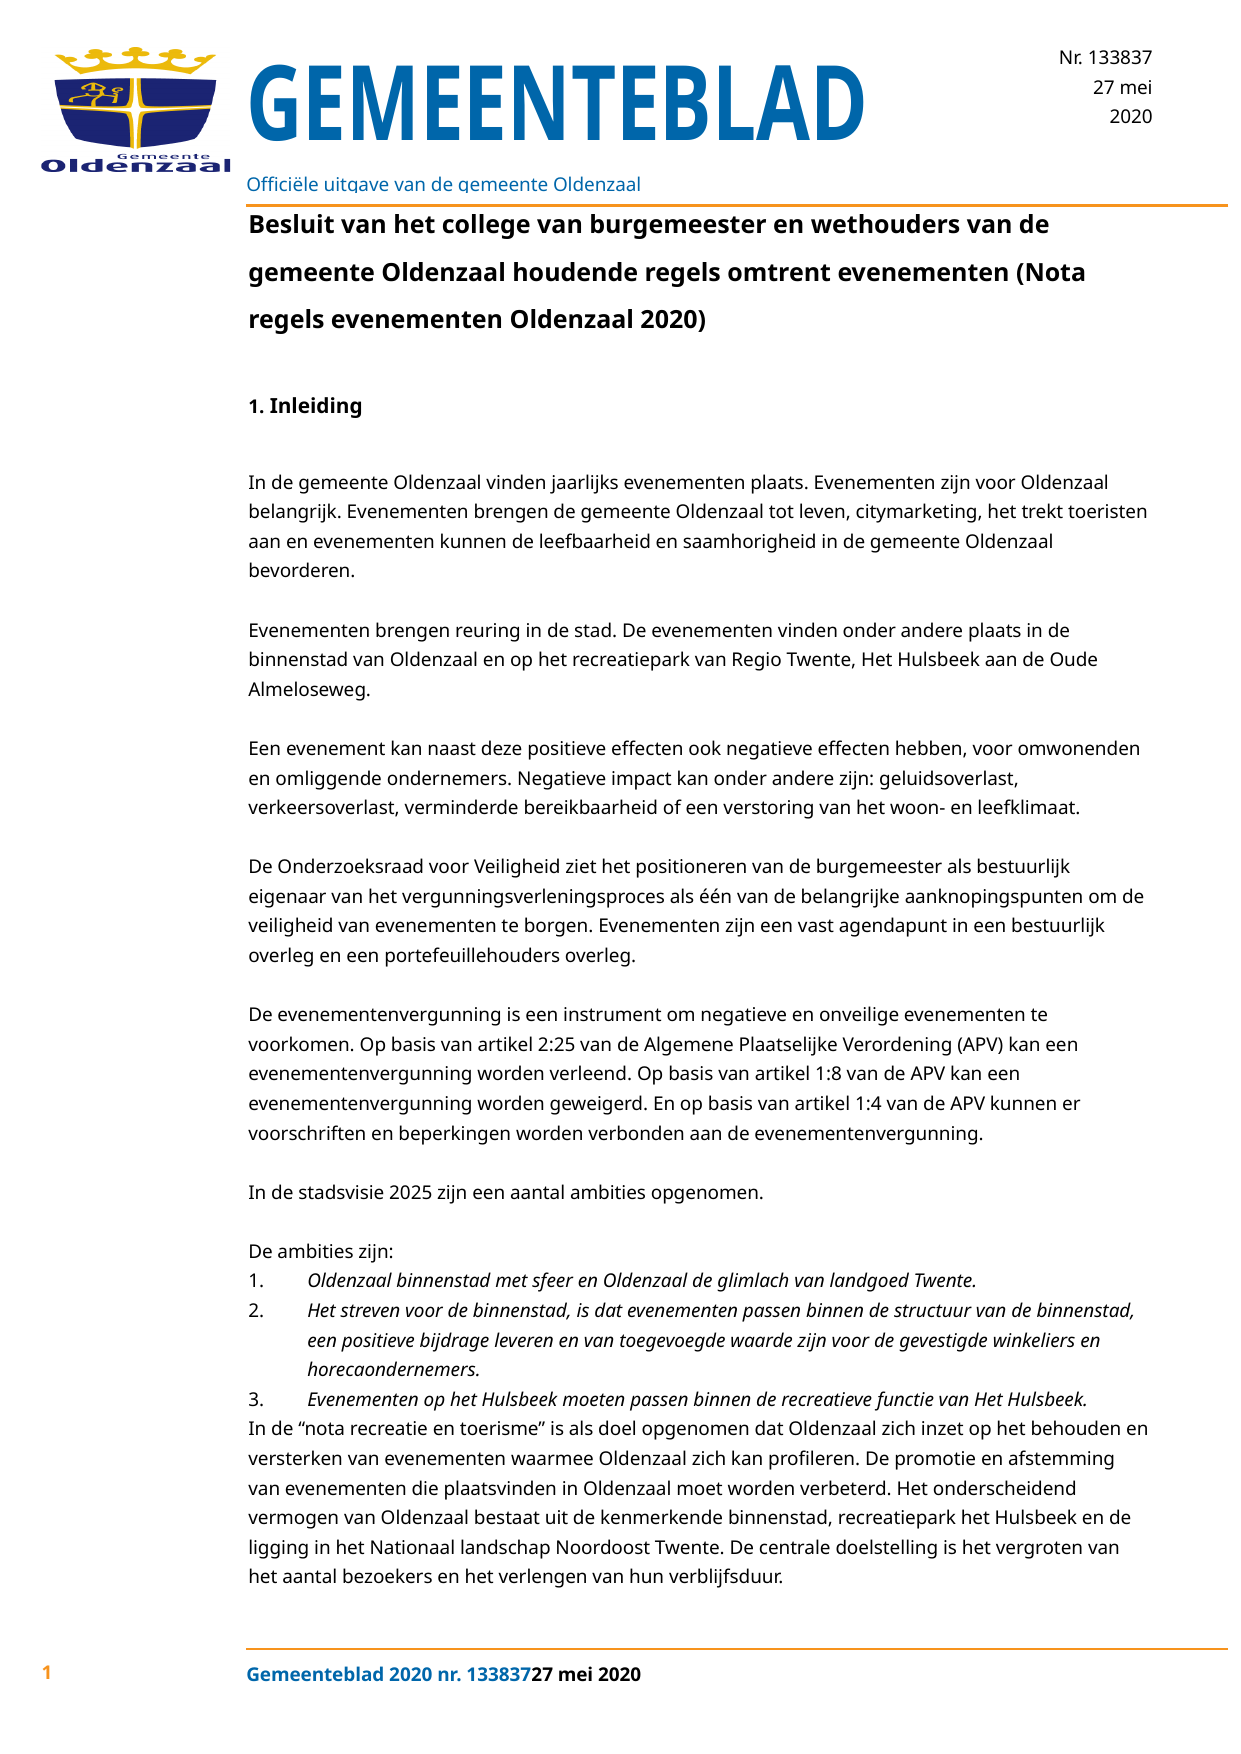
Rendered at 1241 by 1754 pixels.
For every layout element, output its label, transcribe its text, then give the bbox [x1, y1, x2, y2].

text De Onderzoeksraad voor Veiligheid ziet het positioneren van de burgemeester als bestuurlijk eigenaar van het vergunningsverleningsproces als één van de belangrijke aanknopingspunten om de veiligheid van evenementen te borgen. Evenementen zijn een vast agendapunt in een bestuurlijk overleg en een portefeuillehouders overleg. [248, 853, 1152, 968]
text In de stadsvisie 2025 zijn een aantal ambities opgenomen. [248, 1179, 1152, 1205]
text In de gemeente Oldenzaal vinden jaarlijks evenementen plaats. Evenementen zijn voor Oldenzaal belangrijk. Evenementen brengen de gemeente Oldenzaal tot leven, citymarketing, het trekt toeristen aan en evenementen kunnen de leefbaarheid en saamhorigheid in de gemeente Oldenzaal bevorderen. [248, 469, 1152, 583]
picture [41, 47, 231, 172]
text De evenementenvergunning is een instrument om negatieve en onveilige evenementen te voorkomen. Op basis van artikel 2:25 van de Algemene Plaatselijke Verordening (APV) kan een evenementenvergunning worden verleend. Op basis van artikel 1:8 van de APV kan een evenementenvergunning worden geweigerd. En op basis van artikel 1:4 van de APV kunnen er voorschriften en beperkingen worden verbonden aan de evenementenvergunning. [248, 1001, 1152, 1146]
text In de “nota recreatie en toerisme” is als doel opgenomen dat Oldenzaal zich inzet op het behouden en versterken van evenementen waarmee Oldenzaal zich kan profileren. De promotie en afstemming van evenementen die plaatsvinden in Oldenzaal moet worden verbeterd. Het onderscheidend vermogen van Oldenzaal bestaat uit de kenmerkende binnenstad, recreatiepark het Hulsbeek en de ligging in het Nationaal landschap Noordoost Twente. De centrale doelstelling is het vergroten van het aantal bezoekers en het verlengen van hun verblijfsduur. [248, 1416, 1152, 1589]
text 1. Inleiding [248, 391, 1152, 420]
list Oldenzaal binnenstad met sfeer en Oldenzaal de glimlach van landgoed Twente. [248, 1268, 1152, 1293]
text De ambities zijn: [248, 1238, 1152, 1264]
text Besluit van het college van burgemeester en wethouders van de gemeente Oldenzaal houdende regels omtrent evenementen (Nota regels evenementen Oldenzaal 2020) [248, 207, 1152, 336]
list Evenementen op het Hulsbeek moeten passen binnen de recreatieve functie van Het Hulsbeek. [248, 1386, 1152, 1412]
list Het streven voor de binnenstad, is dat evenementen passen binnen de structuur van de binnenstad, een positieve bijdrage leveren en van toegevoegde waarde zijn voor de gevestigde winkeliers en horecaondernemers. [248, 1297, 1152, 1382]
text Evenementen brengen reuring in de stad. De evenementen vinden onder andere plaats in de binnenstad van Oldenzaal en op het recreatiepark van Regio Twente, Het Hulsbeek aan de Oude Almeloseweg. [248, 617, 1152, 702]
text Een evenement kan naast deze positieve effecten ook negatieve effecten hebben, voor omwonenden en omliggende ondernemers. Negatieve impact kan onder andere zijn: geluidsoverlast, verkeersoverlast, verminderde bereikbaarheid of een verstoring van het woon- en leefklimaat. [248, 735, 1152, 820]
